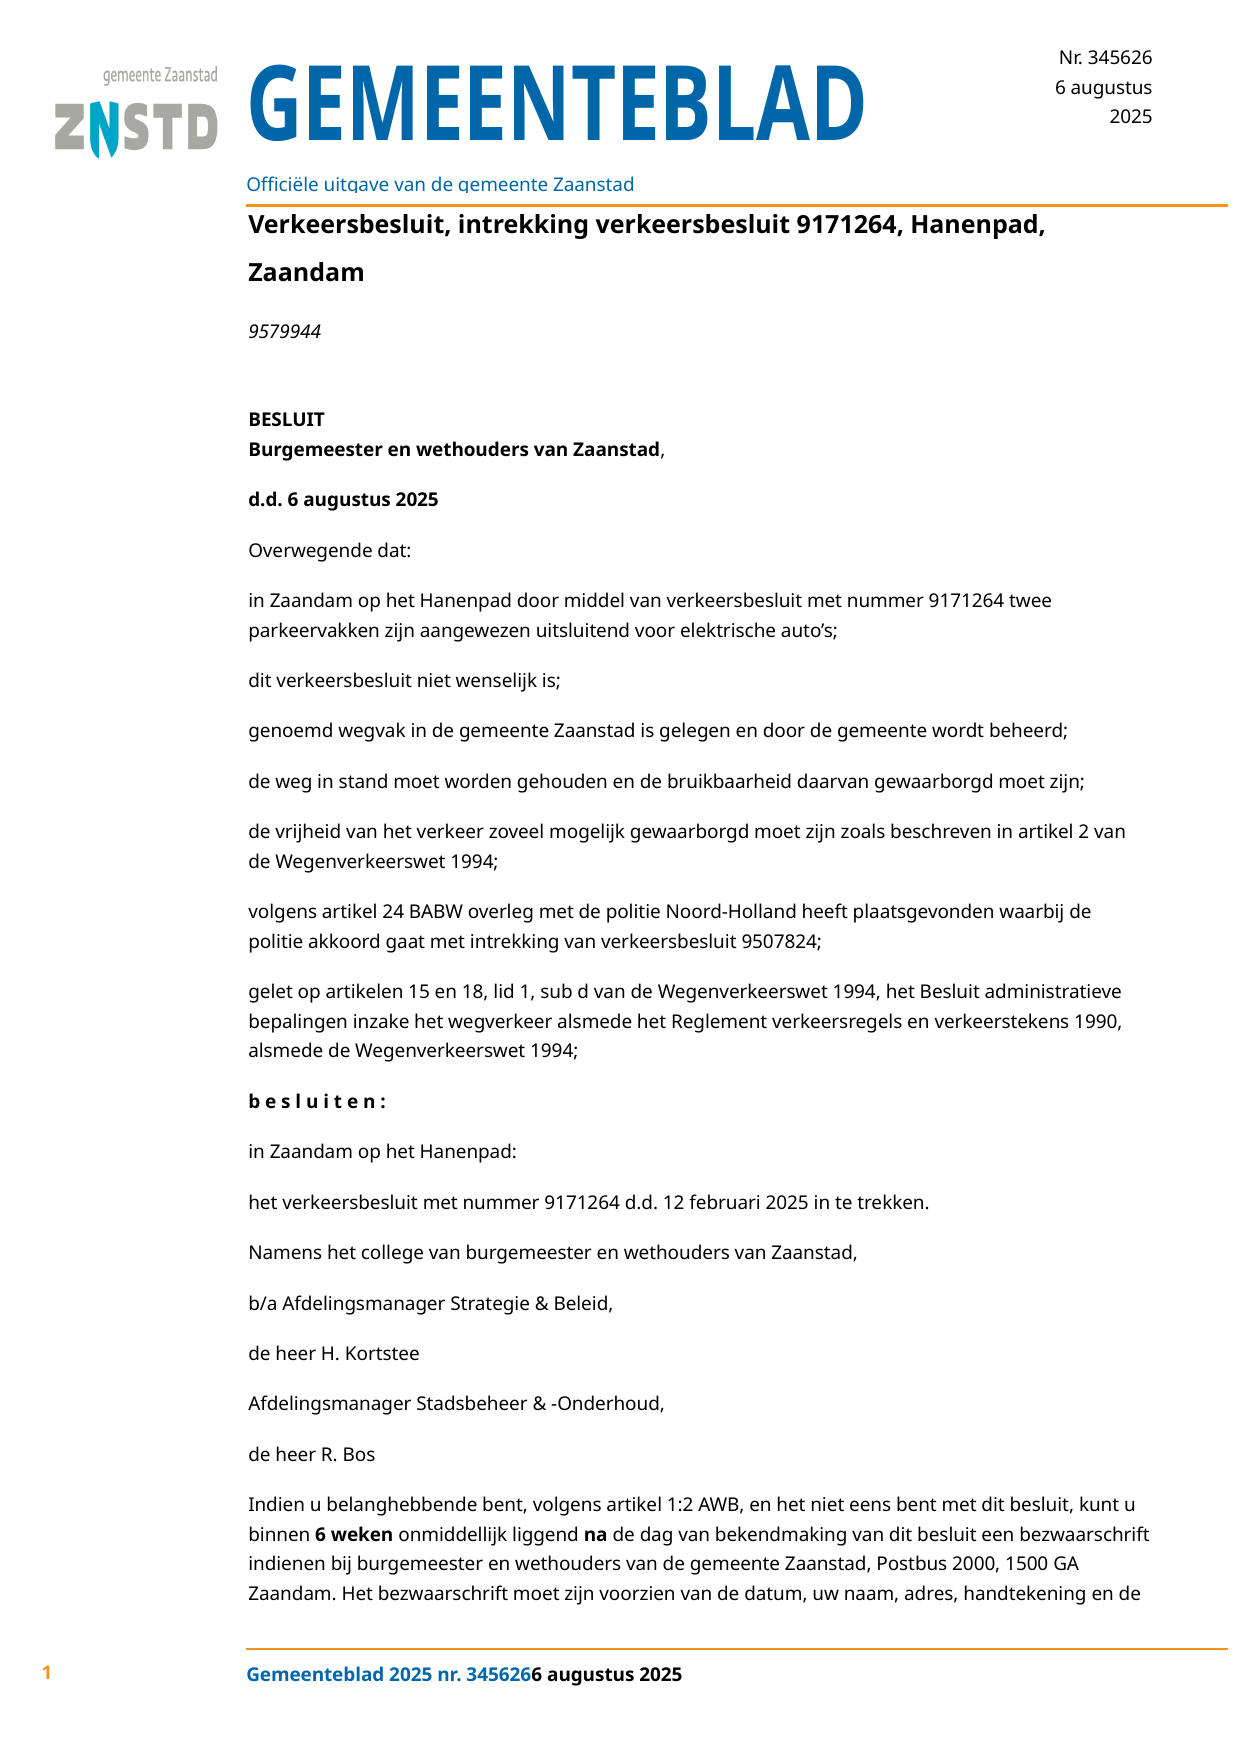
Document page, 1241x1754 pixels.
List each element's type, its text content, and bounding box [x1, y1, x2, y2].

text d.d. 6 augustus 2025 [248, 486, 1152, 512]
text Indien u belanghebbende bent, volgens artikel 1:2 AWB, en het niet eens bent met dit besluit, kunt u binnen 6 weken onmiddellijk liggend na de dag van bekendmaking van dit besluit een bezwaarschrift indienen bij burgemeester en wethouders van de gemeente Zaanstad, Postbus 2000, 1500 GA Zaandam. Het bezwaarschrift moet zijn voorzien van de datum, uw naam, adres, handtekening en de [248, 1491, 1152, 1606]
text gelet op artikelen 15 en 18, lid 1, sub d van de Wegenverkeerswet 1994, het Besluit administratieve bepalingen inzake het wegverkeer alsmede het Reglement verkeersregels en verkeerstekens 1990, alsmede de Wegenverkeerswet 1994; [248, 978, 1152, 1063]
text Verkeersbesluit, intrekking verkeersbesluit 9171264, Hanenpad, Zaandam [248, 207, 1152, 288]
text de vrijheid van het verkeer zoveel mogelijk gewaarborgd moet zijn zoals beschreven in artikel 2 van de Wegenverkeerswet 1994; [248, 818, 1152, 874]
text in Zaandam op het Hanenpad door middel van verkeersbesluit met nummer 9171264 twee parkeervakken zijn aangewezen uitsluitend voor elektrische auto’s; [248, 587, 1152, 642]
text het verkeersbesluit met nummer 9171264 d.d. 12 februari 2025 in te trekken. [248, 1189, 1152, 1214]
text volgens artikel 24 BABW overleg met de politie Noord-Holland heeft plaatsgevonden waarbij de politie akkoord gaat met intrekking van verkeersbesluit 9507824; [248, 898, 1152, 954]
text de heer H. Kortstee [248, 1340, 1152, 1366]
text in Zaandam op het Hanenpad: [248, 1138, 1152, 1164]
text de heer R. Bos [248, 1441, 1152, 1467]
text Namens het college van burgemeester en wethouders van Zaanstad, [248, 1239, 1152, 1265]
text Afdelingsmanager Stadsbeheer & -Onderhoud, [248, 1391, 1152, 1416]
text Burgemeester en wethouders van Zaanstad, [248, 436, 1152, 462]
text 9579944 [248, 318, 1152, 344]
picture [41, 47, 231, 172]
text de weg in stand moet worden gehouden en de bruikbaarheid daarvan gewaarborgd moet zijn; [248, 768, 1152, 794]
text dit verkeersbesluit niet wenselijk is; [248, 667, 1152, 693]
text Overwegende dat: [248, 537, 1152, 562]
text b/a Afdelingsmanager Strategie & Beleid, [248, 1290, 1152, 1315]
text b e s l u i t e n : [248, 1088, 1152, 1114]
text genoemd wegvak in de gemeente Zaanstad is gelegen en door de gemeente wordt beheerd; [248, 718, 1152, 743]
text BESLUIT [248, 406, 1152, 432]
